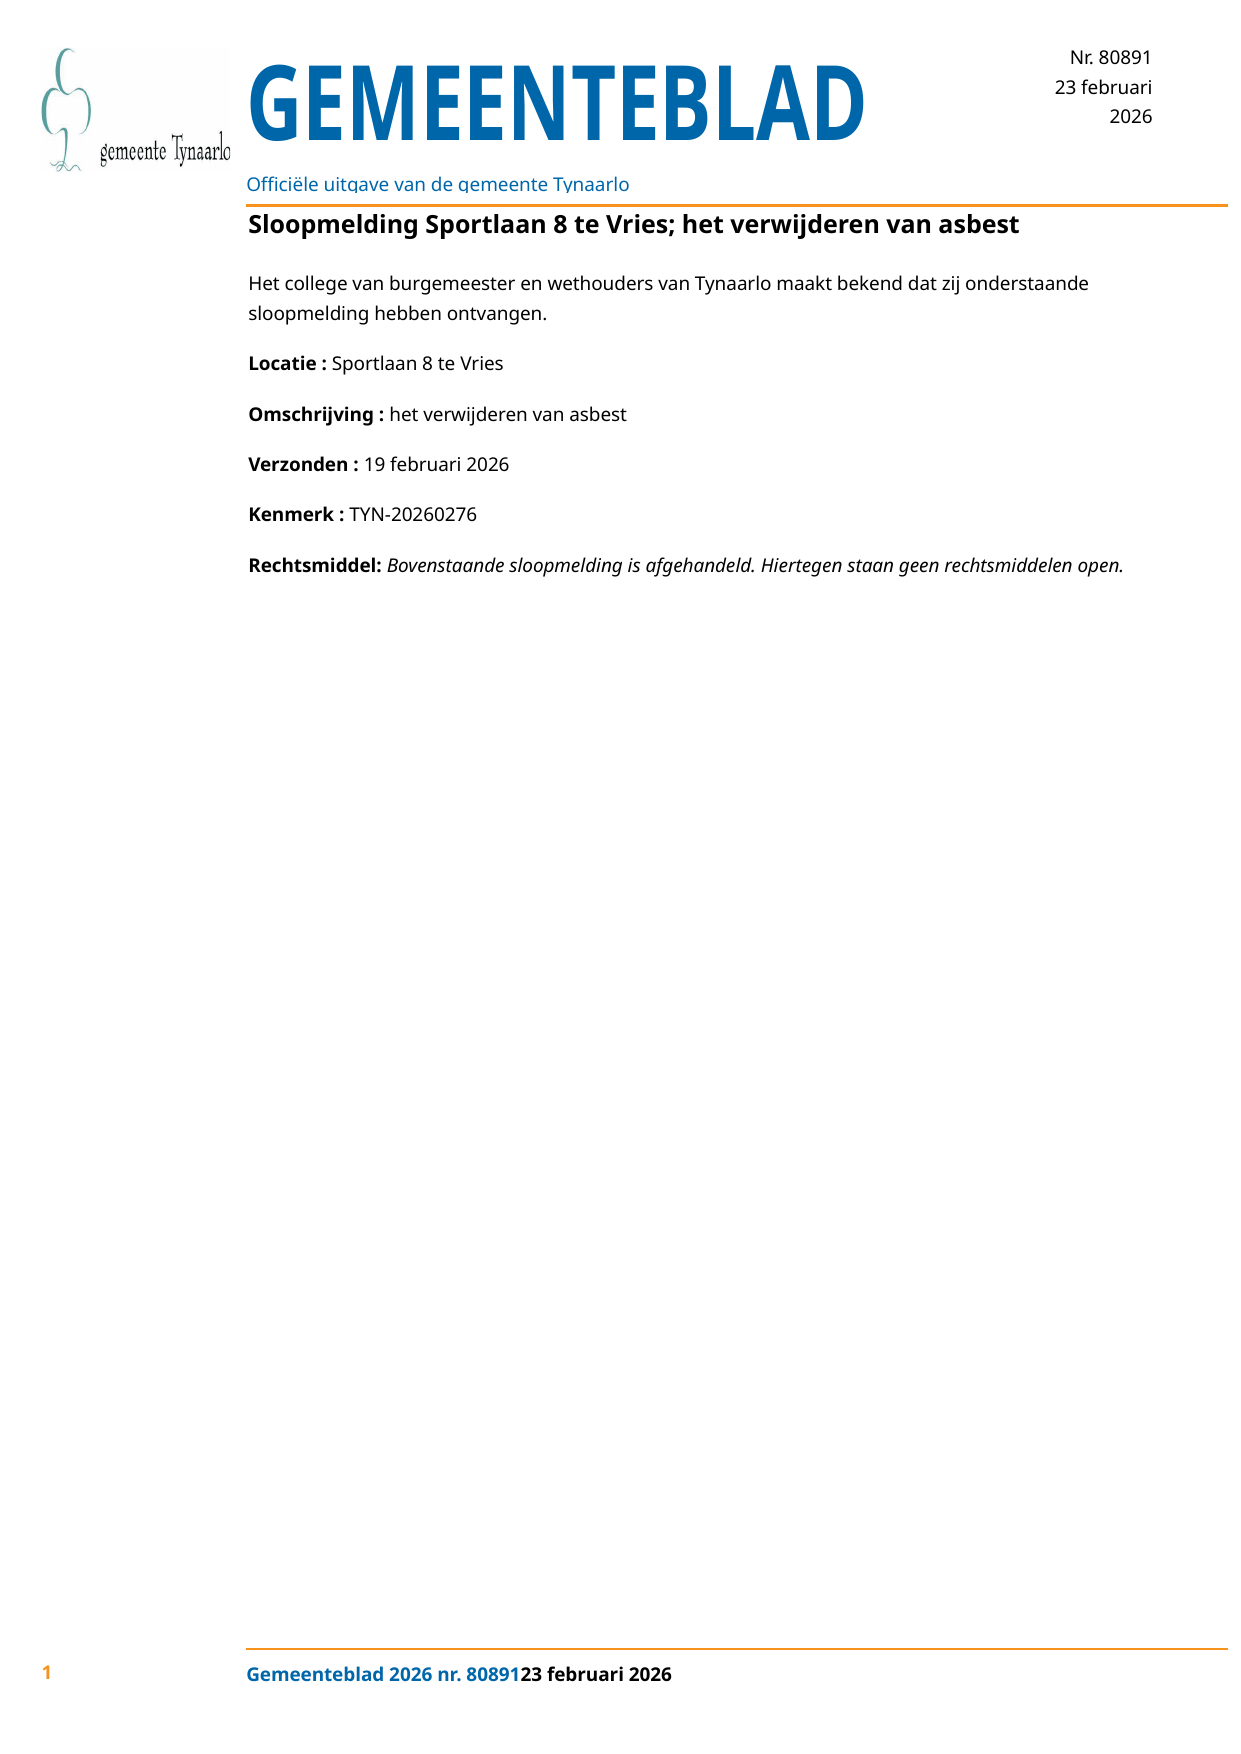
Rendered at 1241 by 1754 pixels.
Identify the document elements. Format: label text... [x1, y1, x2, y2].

text Sloopmelding Sportlaan 8 te Vries; het verwijderen van asbest [248, 207, 1152, 241]
text Kenmerk : TYN-20260276 [248, 502, 1152, 527]
text Locatie : Sportlaan 8 te Vries [248, 350, 1152, 376]
text Het college van burgemeester en wethouders van Tynaarlo maakt bekend dat zij onderstaande sloopmelding hebben ontvangen. [248, 270, 1152, 326]
text Omschrijving : het verwijderen van asbest [248, 401, 1152, 426]
text Rechtsmiddel: Bovenstaande sloopmelding is afgehandeld. Hiertegen staan geen rechtsmiddelen open. [248, 552, 1152, 578]
text Verzonden : 19 februari 2026 [248, 451, 1152, 477]
picture [41, 47, 231, 172]
